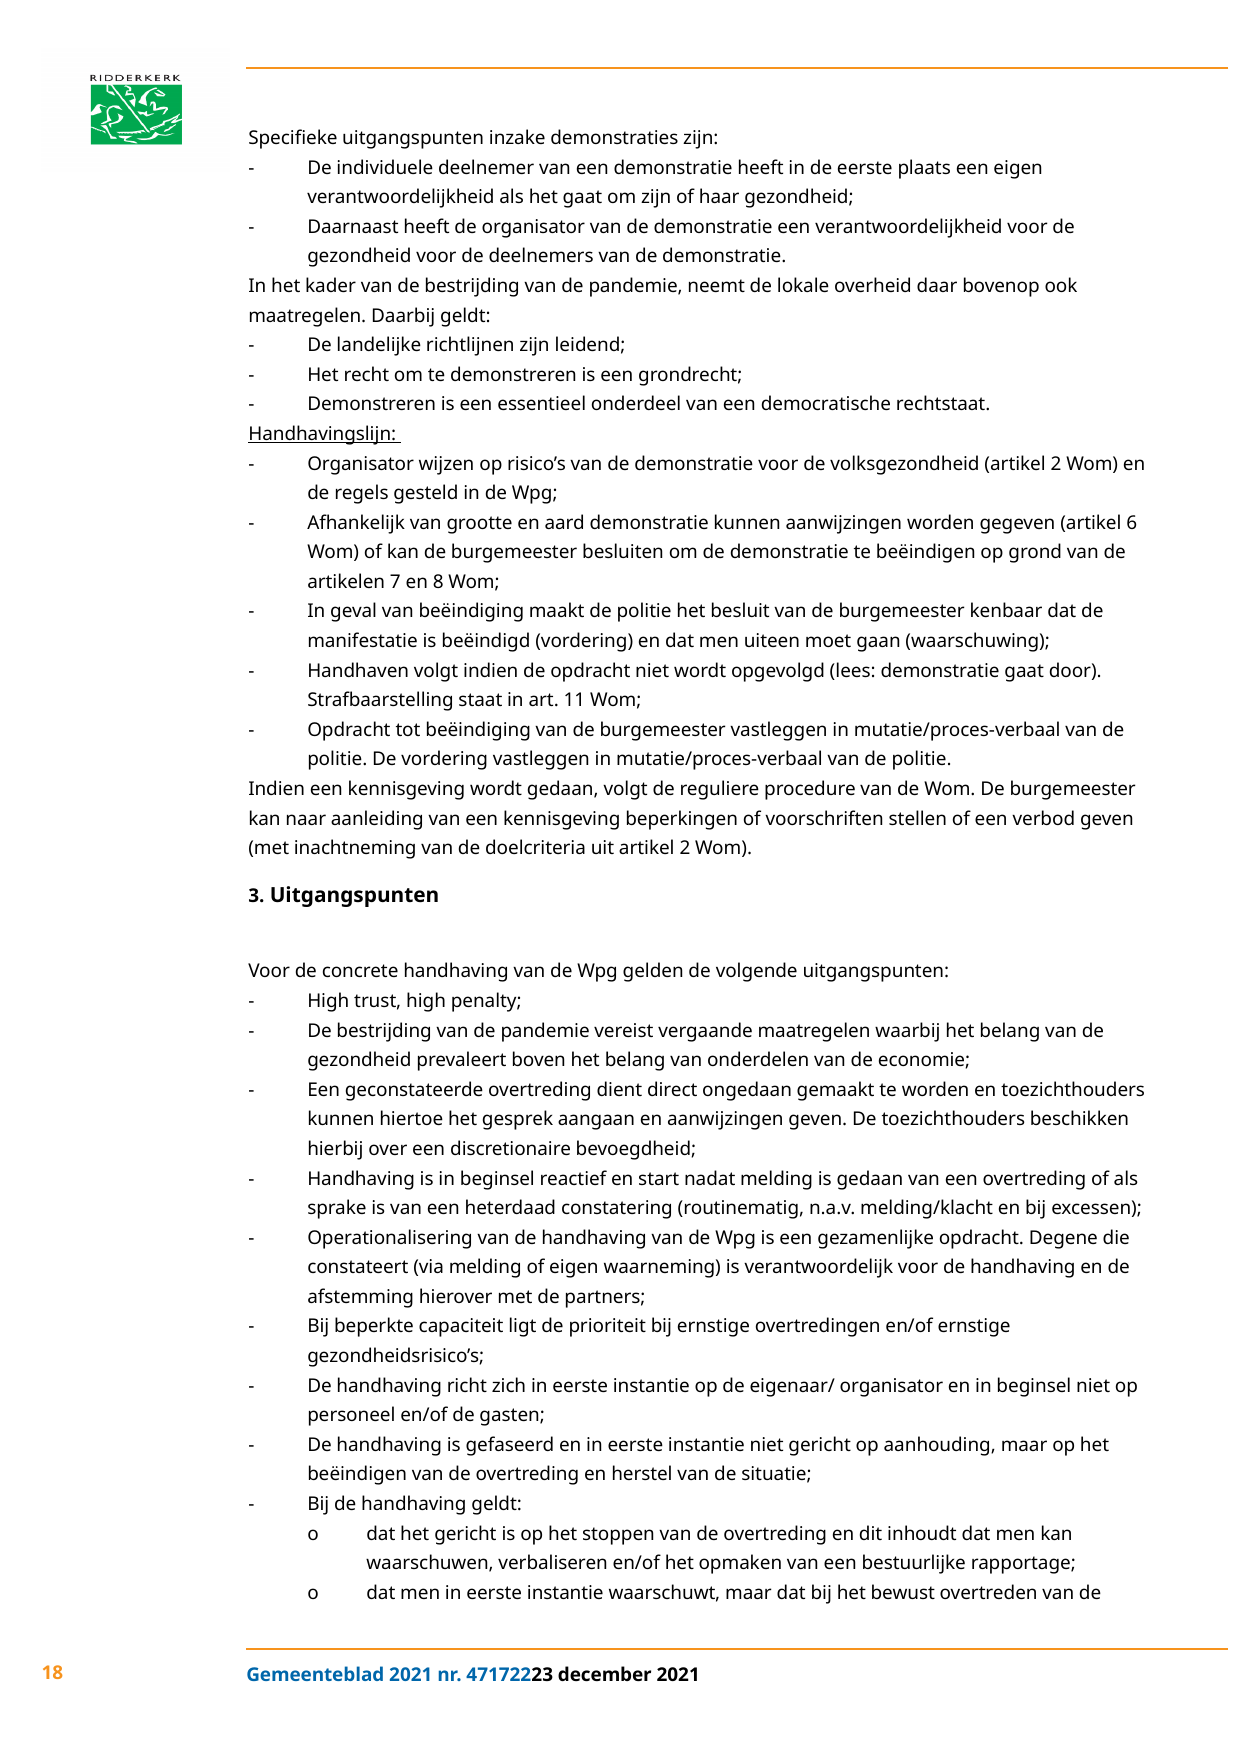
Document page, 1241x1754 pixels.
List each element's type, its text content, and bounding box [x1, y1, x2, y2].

list Demonstreren is een essentieel onderdeel van een democratische rechtstaat. [248, 391, 1152, 416]
list dat men in eerste instantie waarschuwt, maar dat bij het bewust overtreden van de [307, 1579, 1152, 1605]
list De handhaving is gefaseerd en in eerste instantie niet gericht op aanhouding, maar op het beëindigen van de overtreding en herstel van de situatie; [248, 1431, 1152, 1486]
text Indien een kennisgeving wordt gedaan, volgt de reguliere procedure van de Wom. De burgemeester kan naar aanleiding van een kennisgeving beperkingen of voorschriften stellen of een verbod geven (met inachtneming van de doelcriteria uit artikel 2 Wom). [248, 775, 1152, 860]
list Operationalisering van de handhaving van de Wpg is een gezamenlijke opdracht. Degene die constateert (via melding of eigen waarneming) is verantwoordelijk voor de handhaving en de afstemming hierover met de partners; [248, 1224, 1152, 1309]
list De handhaving richt zich in eerste instantie op de eigenaar/ organisator en in beginsel niet op personeel en/of de gasten; [248, 1372, 1152, 1427]
text Voor de concrete handhaving van de Wpg gelden de volgende uitgangspunten: [248, 958, 1152, 983]
list Bij de handhaving geldt: [248, 1490, 1152, 1516]
list High trust, high penalty; [248, 987, 1152, 1013]
list Opdracht tot beëindiging van de burgemeester vastleggen in mutatie/proces-verbaal van de politie. De vordering vastleggen in mutatie/proces-verbaal van de politie. [248, 716, 1152, 771]
text Specifieke uitgangspunten inzake demonstraties zijn: [248, 124, 1152, 150]
list Daarnaast heeft de organisator van de demonstratie een verantwoordelijkheid voor de gezondheid voor de deelnemers van de demonstratie. [248, 213, 1152, 268]
list Handhaving is in beginsel reactief en start nadat melding is gedaan van een overtreding of als sprake is van een heterdaad constatering (routinematig, n.a.v. melding/klacht en bij excessen); [248, 1165, 1152, 1220]
picture [41, 47, 231, 172]
list dat het gericht is op het stoppen van de overtreding en dit inhoudt dat men kan waarschuwen, verbaliseren en/of het opmaken van een bestuurlijke rapportage; [307, 1520, 1152, 1575]
list Het recht om te demonstreren is een grondrecht; [248, 361, 1152, 387]
text In het kader van de bestrijding van de pandemie, neemt de lokale overheid daar bovenop ook maatregelen. Daarbij geldt: [248, 272, 1152, 328]
list Een geconstateerde overtreding dient direct ongedaan gemaakt te worden en toezichthouders kunnen hiertoe het gesprek aangaan en aanwijzingen geven. De toezichthouders beschikken hierbij over een discretionaire bevoegdheid; [248, 1076, 1152, 1161]
list De individuele deelnemer van een demonstratie heeft in de eerste plaats een eigen verantwoordelijkheid als het gaat om zijn of haar gezondheid; [248, 154, 1152, 209]
text Handhavingslijn: [248, 420, 1152, 446]
list Afhankelijk van grootte en aard demonstratie kunnen aanwijzingen worden gegeven (artikel 6 Wom) of kan de burgemeester besluiten om de demonstratie te beëindigen op grond van de artikelen 7 en 8 Wom; [248, 509, 1152, 594]
list Organisator wijzen op risico’s van de demonstratie voor de volksgezondheid (artikel 2 Wom) en de regels gesteld in de Wpg; [248, 450, 1152, 505]
list De bestrijding van de pandemie vereist vergaande maatregelen waarbij het belang van de gezondheid prevaleert boven het belang van onderdelen van de economie; [248, 1017, 1152, 1072]
list Handhaven volgt indien de opdracht niet wordt opgevolgd (lees: demonstratie gaat door). Strafbaarstelling staat in art. 11 Wom; [248, 657, 1152, 712]
text 3. Uitgangspunten [248, 880, 1152, 908]
list Bij beperkte capaciteit ligt de prioriteit bij ernstige overtredingen en/of ernstige gezondheidsrisico’s; [248, 1313, 1152, 1368]
list In geval van beëindiging maakt de politie het besluit van de burgemeester kenbaar dat de manifestatie is beëindigd (vordering) en dat men uiteen moet gaan (waarschuwing); [248, 598, 1152, 653]
list De landelijke richtlijnen zijn leidend; [248, 331, 1152, 357]
